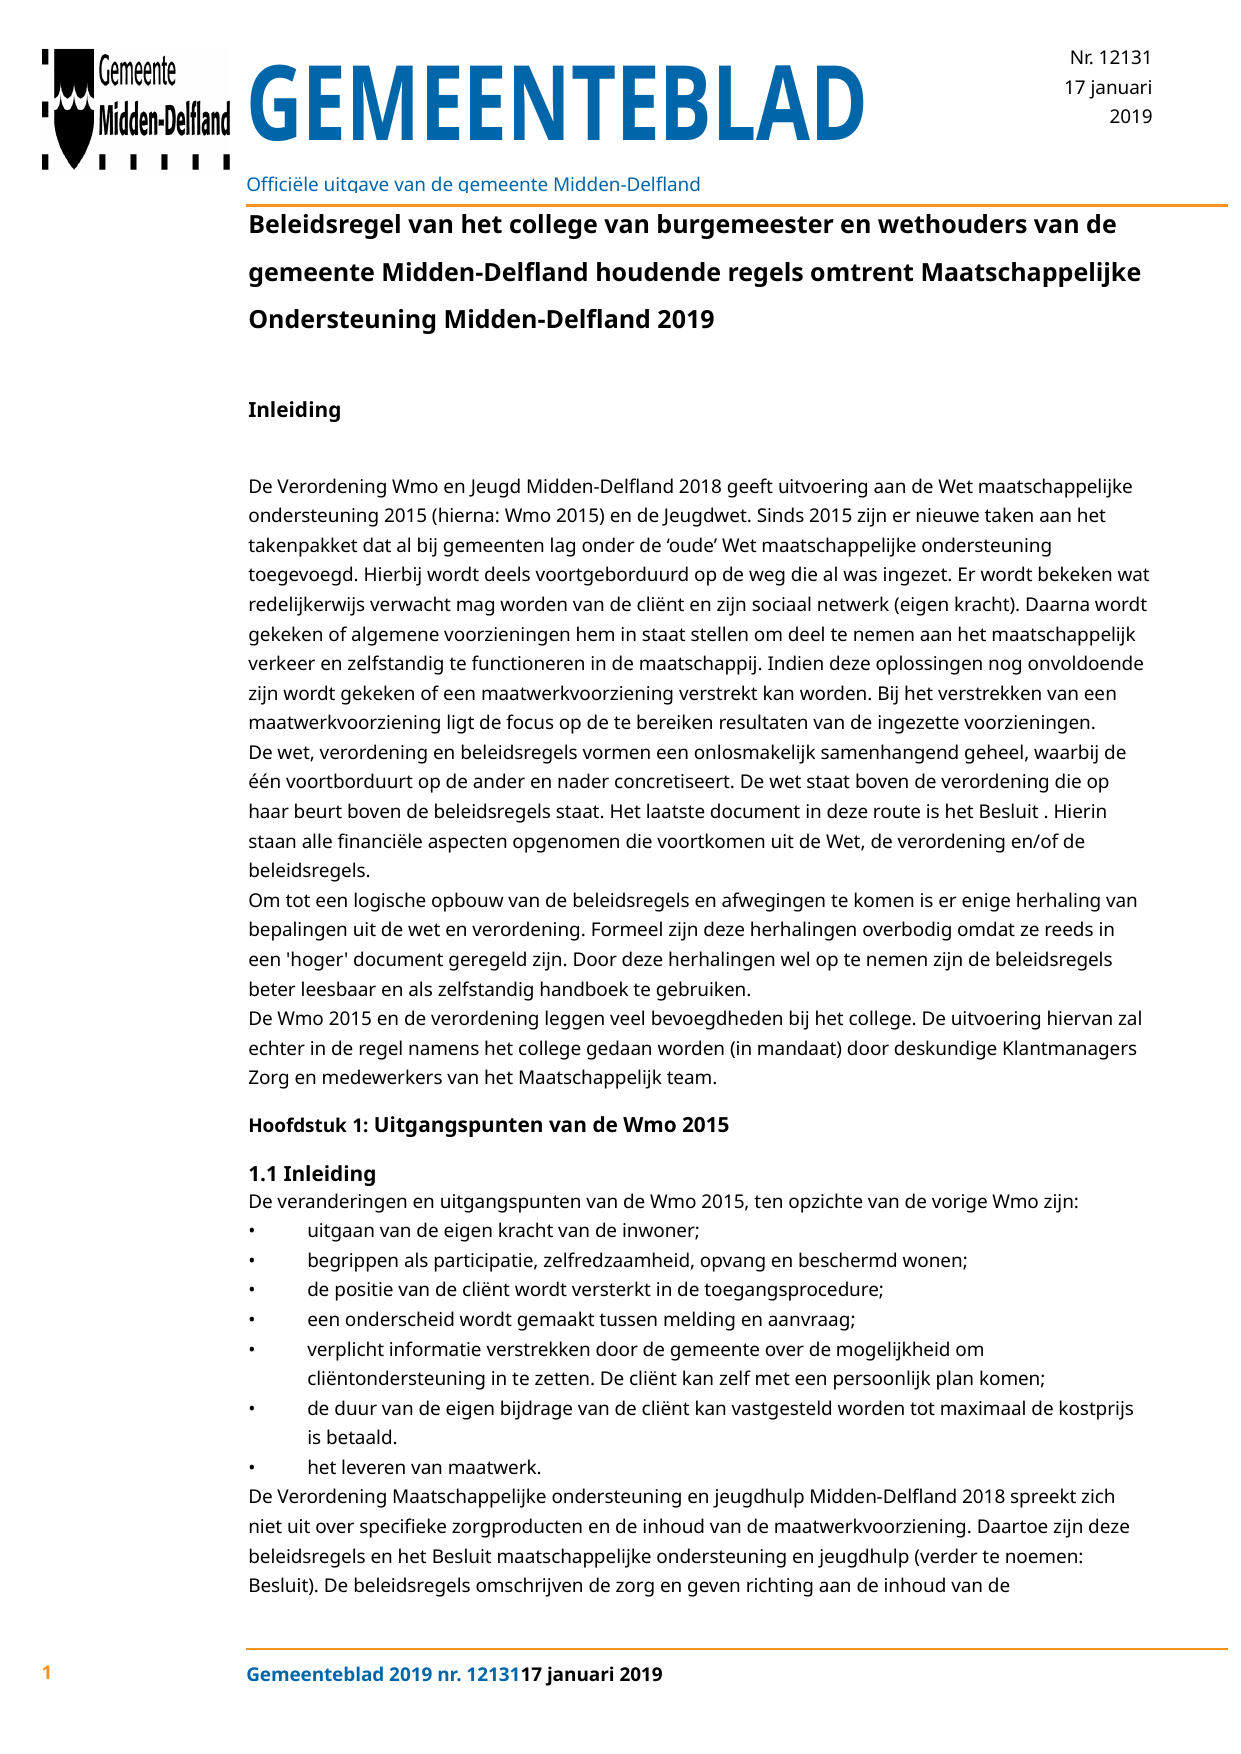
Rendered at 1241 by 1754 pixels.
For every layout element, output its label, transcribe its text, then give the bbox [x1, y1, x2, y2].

text De wet, verordening en beleidsregels vormen een onlosmakelijk samenhangend geheel, waarbij de één voortborduurt op de ander en nader concretiseert. De wet staat boven de verordening die op haar beurt boven de beleidsregels staat. Het laatste document in deze route is het Besluit . Hierin staan alle financiële aspecten opgenomen die voortkomen uit de Wet, de verordening en/of de beleidsregels. [248, 739, 1152, 883]
text 1.1 Inleiding [248, 1159, 1152, 1188]
text De veranderingen en uitgangspunten van de Wmo 2015, ten opzichte van de vorige Wmo zijn: [248, 1188, 1152, 1213]
text De Wmo 2015 en de verordening leggen veel bevoegdheden bij het college. De uitvoering hiervan zal echter in de regel namens het college gedaan worden (in mandaat) door deskundige Klantmanagers Zorg en medewerkers van het Maatschappelijk team. [248, 1005, 1152, 1090]
list verplicht informatie verstrekken door de gemeente over de mogelijkheid om cliëntondersteuning in te zetten. De cliënt kan zelf met een persoonlijk plan komen; [248, 1336, 1152, 1391]
list de positie van de cliënt wordt versterkt in de toegangsprocedure; [248, 1277, 1152, 1302]
text Om tot een logische opbouw van de beleidsregels en afwegingen te komen is er enige herhaling van bepalingen uit de wet en verordening. Formeel zijn deze herhalingen overbodig omdat ze reeds in een 'hoger' document geregeld zijn. Door deze herhalingen wel op te nemen zijn de beleidsregels beter leesbaar en als zelfstandig handboek te gebruiken. [248, 887, 1152, 1001]
list een onderscheid wordt gemaakt tussen melding en aanvraag; [248, 1306, 1152, 1332]
text De Verordening Wmo en Jeugd Midden-Delfland 2018 geeft uitvoering aan de Wet maatschappelijke ondersteuning 2015 (hierna: Wmo 2015) en de Jeugdwet. Sinds 2015 zijn er nieuwe taken aan het takenpakket dat al bij gemeenten lag onder de ‘oude’ Wet maatschappelijke ondersteuning toegevoegd. Hierbij wordt deels voortgeborduurd op de weg die al was ingezet. Er wordt bekeken wat redelijkerwijs verwacht mag worden van de cliënt en zijn sociaal netwerk (eigen kracht). Daarna wordt gekeken of algemene voorzieningen hem in staat stellen om deel te nemen aan het maatschappelijk verkeer en zelfstandig te functioneren in de maatschappij. Indien deze oplossingen nog onvoldoende zijn wordt gekeken of een maatwerkvoorziening verstrekt kan worden. Bij het verstrekken van een maatwerkvoorziening ligt de focus op de te bereiken resultaten van de ingezette voorzieningen. [248, 473, 1152, 735]
text Hoofdstuk 1: Uitgangspunten van de Wmo 2015 [248, 1110, 1152, 1138]
list uitgaan van de eigen kracht van de inwoner; [248, 1217, 1152, 1243]
text Beleidsregel van het college van burgemeester en wethouders van de gemeente Midden-Delfland houdende regels omtrent Maatschappelijke Ondersteuning Midden-Delfland 2019 [248, 207, 1152, 336]
text Inleiding [248, 395, 1152, 423]
list de duur van de eigen bijdrage van de cliënt kan vastgesteld worden tot maximaal de kostprijs is betaald. [248, 1395, 1152, 1450]
list het leveren van maatwerk. [248, 1454, 1152, 1480]
text De Verordening Maatschappelijke ondersteuning en jeugdhulp Midden-Delfland 2018 spreekt zich niet uit over specifieke zorgproducten en de inhoud van de maatwerkvoorziening. Daartoe zijn deze beleidsregels en het Besluit maatschappelijke ondersteuning en jeugdhulp (verder te noemen: Besluit). De beleidsregels omschrijven de zorg en geven richting aan de inhoud van de [248, 1484, 1152, 1598]
list begrippen als participatie, zelfredzaamheid, opvang en beschermd wonen; [248, 1247, 1152, 1273]
picture [41, 47, 231, 172]
